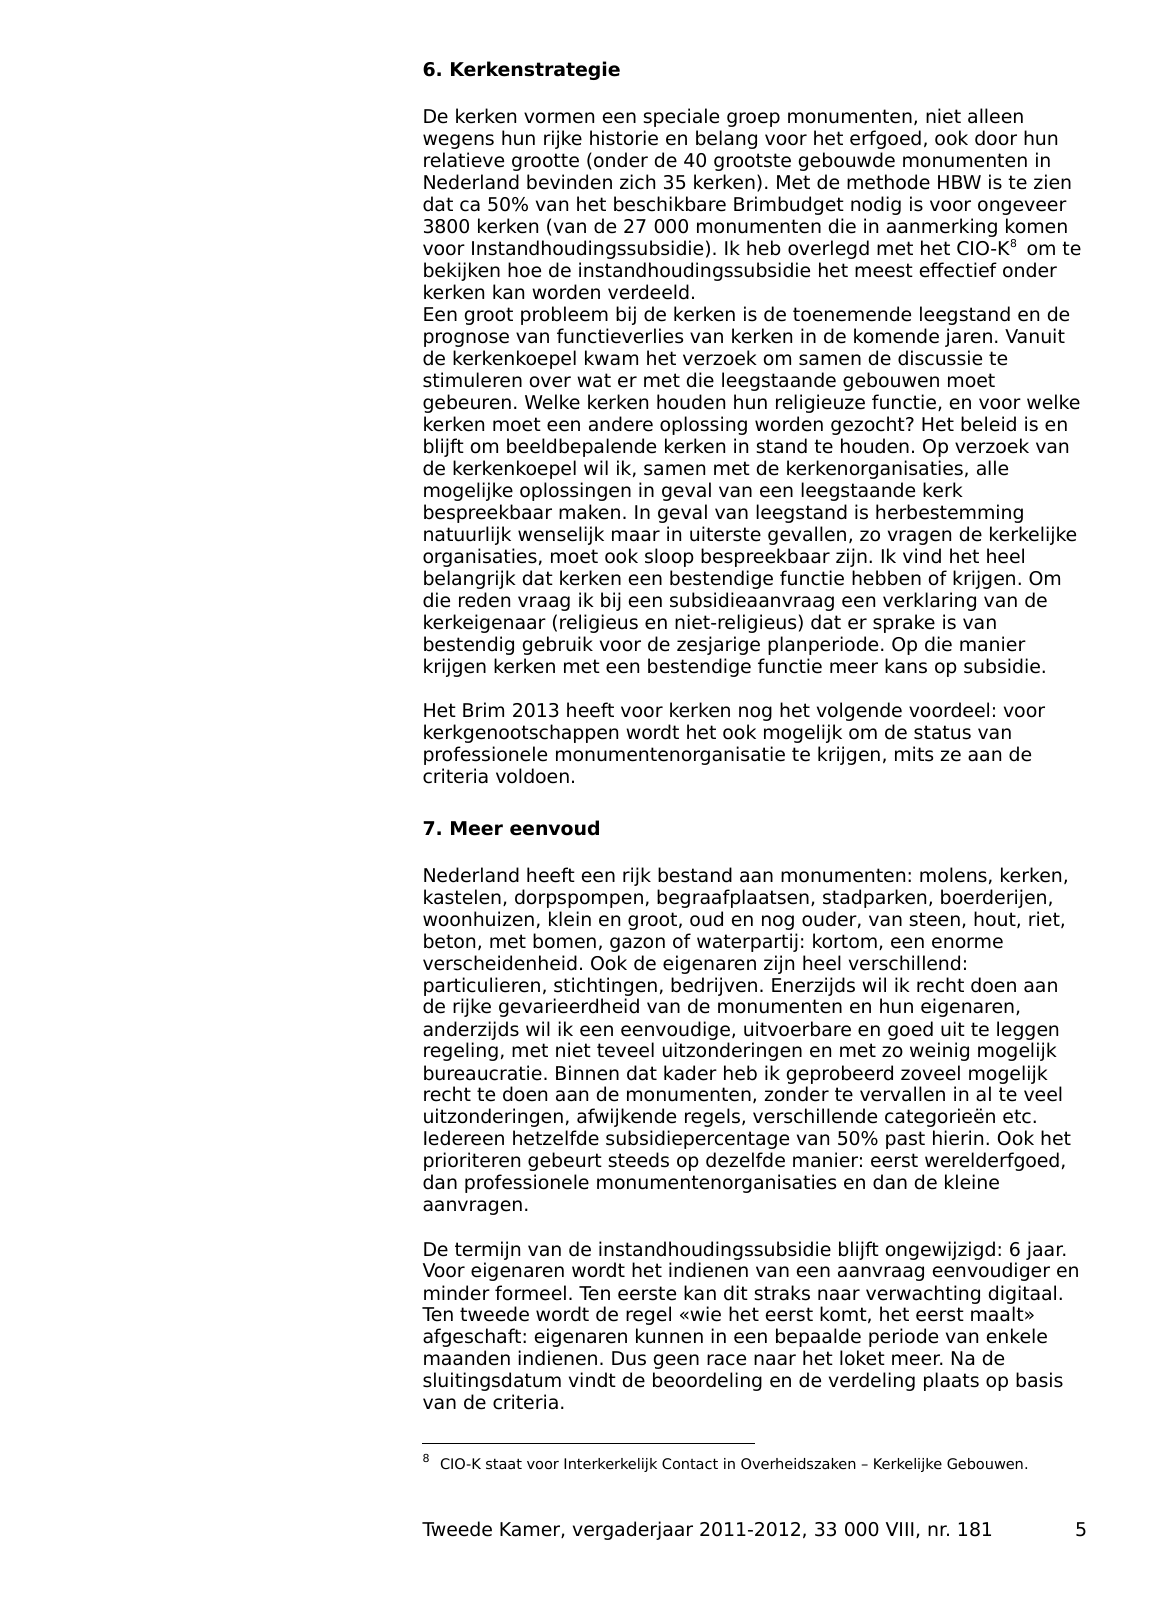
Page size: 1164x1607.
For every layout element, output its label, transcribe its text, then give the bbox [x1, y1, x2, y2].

text Het Brim 2013 heeft voor kerken nog het volgende voordeel: voor kerkgenootschappen wordt het ook mogelijk om de status van professionele monumentenorganisatie te krijgen, mits ze aan de criteria voldoen. [422, 700, 1087, 788]
text Een groot probleem bij de kerken is de toenemende leegstand en de prognose van functieverlies van kerken in de komende jaren. Vanuit de kerkenkoepel kwam het verzoek om samen de discussie te stimuleren over wat er met die leegstaande gebouwen moet gebeuren. Welke kerken houden hun religieuze functie, en voor welke kerken moet een andere oplossing worden gezocht? Het beleid is en blijft om beeldbepalende kerken in stand te houden. Op verzoek van de kerkenkoepel wil ik, samen met de kerkenorganisaties, alle mogelijke oplossingen in geval van een leegstaande kerk bespreekbaar maken. In geval van leegstand is herbestemming natuurlijk wenselijk maar in uiterste gevallen, zo vragen de kerkelijke organisaties, moet ook sloop bespreekbaar zijn. Ik vind het heel belangrijk dat kerken een bestendige functie hebben of krijgen. Om die reden vraag ik bij een subsidieaanvraag een verklaring van de kerkeigenaar (religieus en niet-religieus) dat er sprake is van bestendig gebruik voor de zesjarige planperiode. Op die manier krijgen kerken met een bestendige functie meer kans op subsidie. [422, 304, 1087, 677]
text Nederland heeft een rijk bestand aan monumenten: molens, kerken, kastelen, dorpspompen, begraafplaatsen, stadparken, boerderijen, woonhuizen, klein en groot, oud en nog ouder, van steen, hout, riet, beton, met bomen, gazon of waterpartij: kortom, een enorme verscheidenheid. Ook de eigenaren zijn heel verschillend: particulieren, stichtingen, bedrijven. Enerzijds wil ik recht doen aan de rijke gevarieerdheid van de monumenten en hun eigenaren, anderzijds wil ik een eenvoudige, uitvoerbare en goed uit te leggen regeling, met niet teveel uitzonderingen en met zo weinig mogelijk bureaucratie. Binnen dat kader heb ik geprobeerd zoveel mogelijk recht te doen aan de monumenten, zonder te vervallen in al te veel uitzonderingen, afwijkende regels, verschillende categorieën etc. Iedereen hetzelfde subsidiepercentage van 50% past hierin. Ook het prioriteren gebeurt steeds op dezelfde manier: eerst werelderfgoed, dan professionele monumentenorganisaties en dan de kleine aanvragen. [422, 864, 1087, 1216]
text CIO-K staat voor Interkerkelijk Contact in Overheidszaken – Kerkelijke Gebouwen. [422, 1452, 1087, 1474]
subtitle 6. Kerkenstrategie [422, 59, 1087, 81]
text De kerken vormen een speciale groep monumenten, niet alleen wegens hun rijke historie en belang voor het erfgoed, ook door hun relatieve grootte (onder de 40 grootste gebouwde monumenten in Nederland bevinden zich 35 kerken). Met de methode HBW is te zien dat ca 50% van het beschikbare Brimbudget nodig is voor ongeveer 3800 kerken (van de 27 000 monumenten die in aanmerking komen voor Instandhoudingssubsidie). Ik heb overlegd met het CIO-K om te bekijken hoe de instandhoudingssubsidie het meest effectief onder kerken kan worden verdeeld. [422, 106, 1087, 304]
text De termijn van de instandhoudingssubsidie blijft ongewijzigd: 6 jaar. Voor eigenaren wordt het indienen van een aanvraag eenvoudiger en minder formeel. Ten eerste kan dit straks naar verwachting digitaal. Ten tweede wordt de regel «wie het eerst komt, het eerst maalt» afgeschaft: eigenaren kunnen in een bepaalde periode van enkele maanden indienen. Dus geen race naar het loket meer. Na de sluitingsdatum vindt de beoordeling en de verdeling plaats op basis van de criteria. [422, 1238, 1087, 1414]
subtitle 7. Meer eenvoud [422, 818, 1087, 839]
